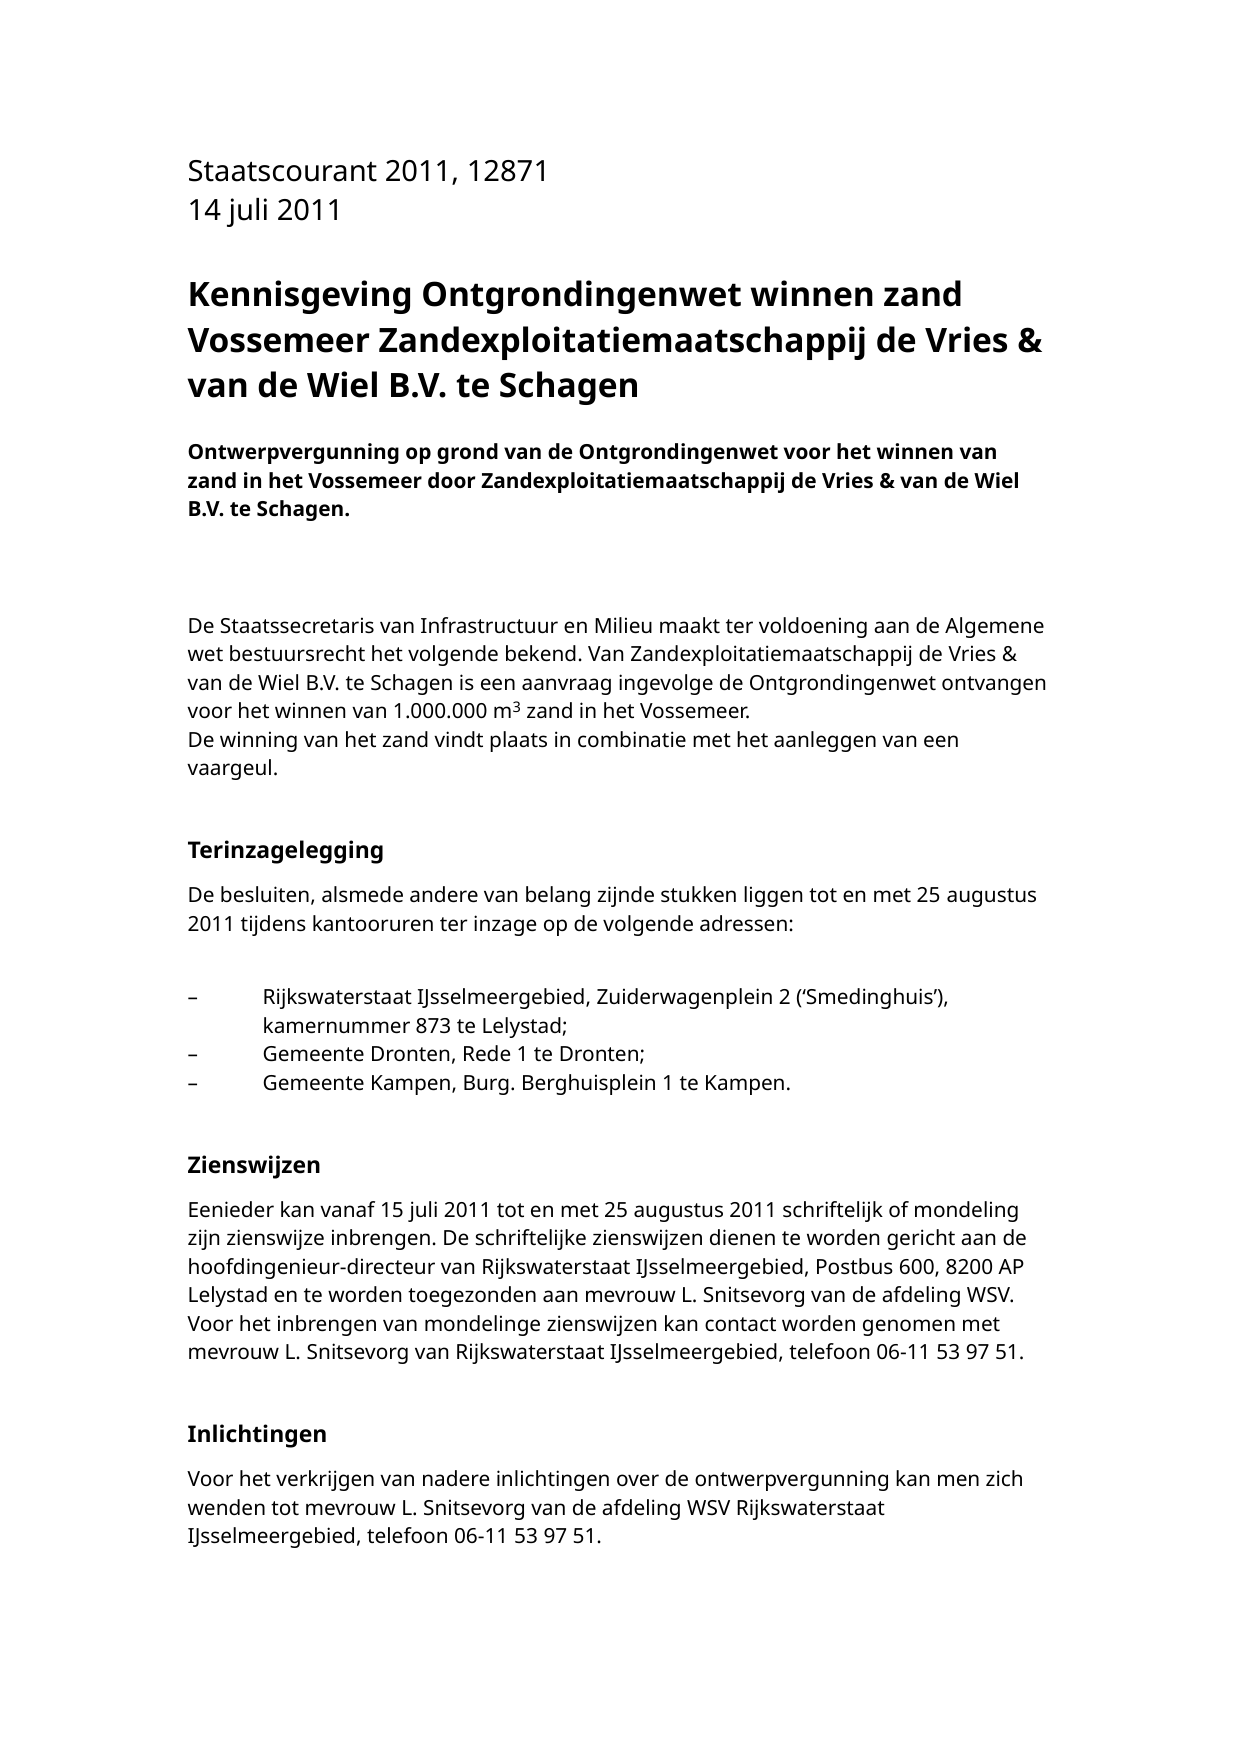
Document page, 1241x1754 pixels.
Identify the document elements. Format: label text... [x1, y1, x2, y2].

subtitle Kennisgeving Ontgrondingenwet winnen zand Vossemeer Zandexploitatiemaatschappij de Vries & van de Wiel B.V. te Schagen [187, 271, 1053, 407]
text Voor het verkrijgen van nadere inlichtingen over de ontwerpvergunning kan men zich wenden tot mevrouw L. Snitsevorg van de afdeling WSV Rijkswaterstaat IJsselmeergebied, telefoon 06-11 53 97 51. [187, 1464, 1053, 1549]
text Staatscourant 2011, 12871 [187, 150, 1053, 190]
subtitle Terinzagelegging [187, 834, 1053, 866]
list Rijkswaterstaat IJsselmeergebied, Zuiderwagenplein 2 (‘Smedinghuis’), kamernummer 873 te Lelystad; [187, 982, 1053, 1039]
text Ontwerpvergunning op grond van de Ontgrondingenwet voor het winnen van zand in het Vossemeer door Zandexploitatiemaatschappij de Vries & van de Wiel B.V. te Schagen. [187, 437, 1053, 523]
text De besluiten, alsmede andere van belang zijnde stukken liggen tot en met 25 augustus 2011 tijdens kantooruren ter inzage op de volgende adressen: [187, 881, 1053, 937]
text Voor het inbrengen van mondelinge zienswijzen kan contact worden genomen met mevrouw L. Snitsevorg van Rijkswaterstaat IJsselmeergebied, telefoon 06-11 53 97 51. [187, 1309, 1053, 1366]
text 14 juli 2011 [187, 190, 1053, 229]
list Gemeente Dronten, Rede 1 te Dronten; [187, 1039, 1053, 1068]
text De winning van het zand vindt plaats in combinatie met het aanleggen van een vaargeul. [187, 725, 1053, 782]
text De Staatssecretaris van Infrastructuur en Milieu maakt ter voldoening aan de Algemene wet bestuursrecht het volgende bekend. Van Zandexploitatiemaatschappij de Vries & van de Wiel B.V. te Schagen is een aanvraag ingevolge de Ontgrondingenwet ontvangen voor het winnen van 1.000.000 m3 zand in het Vossemeer. [187, 611, 1053, 725]
subtitle Zienswijzen [187, 1149, 1053, 1180]
text Eenieder kan vanaf 15 juli 2011 tot en met 25 augustus 2011 schriftelijk of mondeling zijn zienswijze inbrengen. De schriftelijke zienswijzen dienen te worden gericht aan de hoofdingenieur-directeur van Rijkswaterstaat IJsselmeergebied, Postbus 600, 8200 AP Lelystad en te worden toegezonden aan mevrouw L. Snitsevorg van de afdeling WSV. [187, 1195, 1053, 1309]
list Gemeente Kampen, Burg. Berghuisplein 1 te Kampen. [187, 1068, 1053, 1096]
subtitle Inlichtingen [187, 1418, 1053, 1449]
